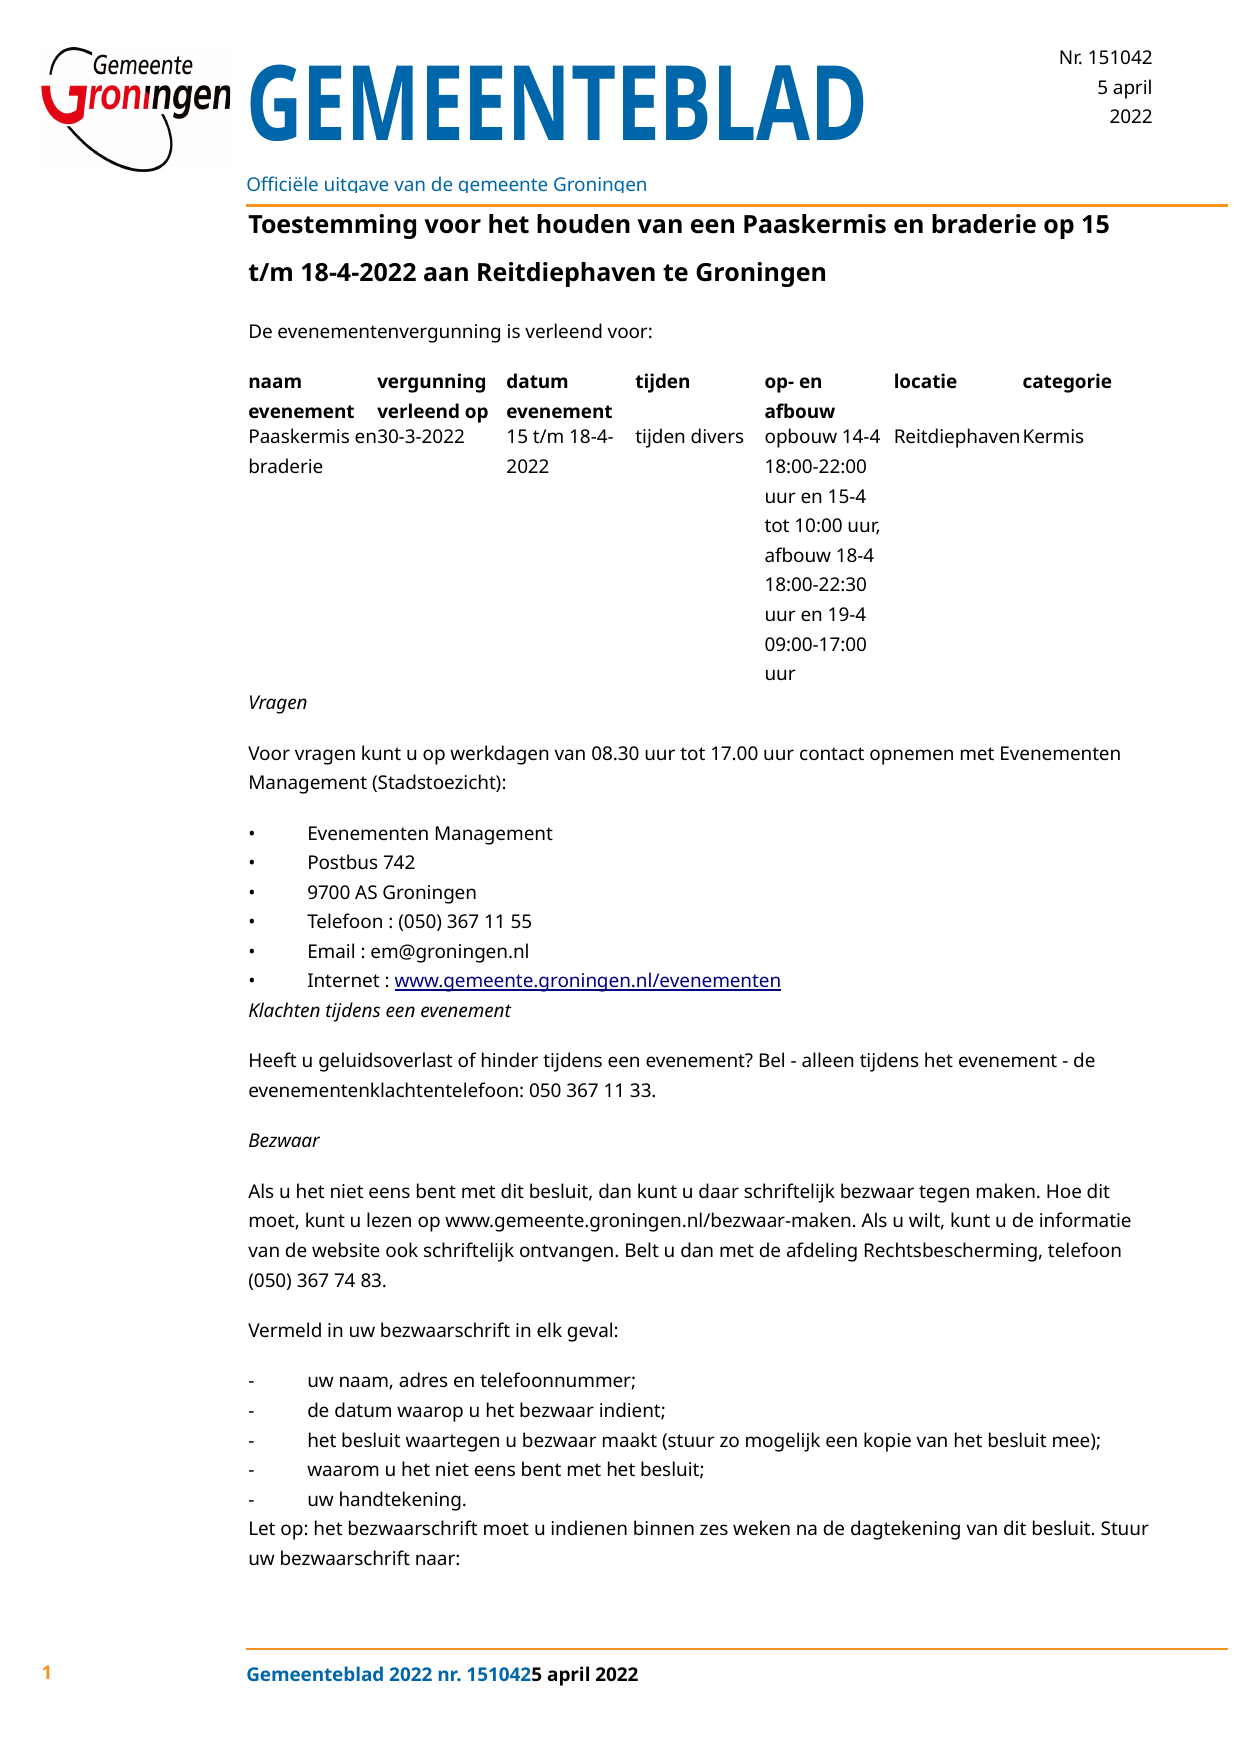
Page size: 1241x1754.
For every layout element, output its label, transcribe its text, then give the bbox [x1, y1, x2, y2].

list waarom u het niet eens bent met het besluit; [248, 1456, 1152, 1482]
picture [41, 47, 231, 172]
table_header datum evenement [506, 369, 635, 424]
table_header categorie [1023, 369, 1152, 424]
list Postbus 742 [248, 849, 1152, 875]
table_cell Paaskermis en braderie [248, 424, 377, 686]
table_header vergunning verleend op [377, 369, 506, 424]
text Heeft u geluidsoverlast of hinder tijdens een evenement? Bel - alleen tijdens het evenement - de evenementenklachtentelefoon: 050 367 11 33. [248, 1048, 1152, 1103]
text Toestemming voor het houden van een Paaskermis en braderie op 15 t/m 18-4-2022 aan Reitdiephaven te Groningen [248, 207, 1152, 288]
text Bezwaar [248, 1128, 1152, 1153]
text Vermeld in uw bezwaarschrift in elk geval: [248, 1317, 1152, 1343]
list uw naam, adres en telefoonnummer; [248, 1368, 1152, 1393]
table_cell Kermis [1023, 424, 1152, 686]
text Voor vragen kunt u op werkdagen van 08.30 uur tot 17.00 uur contact opnemen met Evenementen Management (Stadstoezicht): [248, 740, 1152, 795]
text Klachten tijdens een evenement [248, 997, 1152, 1023]
table_header tijden [635, 369, 764, 424]
list uw handtekening. [248, 1486, 1152, 1512]
list Internet : www.gemeente.groningen.nl/evenementen [248, 968, 1152, 993]
text Let op: het bezwaarschrift moet u indienen binnen zes weken na de dagtekening van dit besluit. Stuur uw bezwaarschrift naar: [248, 1516, 1152, 1571]
list het besluit waartegen u bezwaar maakt (stuur zo mogelijk een kopie van het besluit mee); [248, 1427, 1152, 1453]
text Als u het niet eens bent met dit besluit, dan kunt u daar schriftelijk bezwaar tegen maken. Hoe dit moet, kunt u lezen op www.gemeente.groningen.nl/bezwaar-maken. Als u wilt, kunt u de informatie van de website ook schriftelijk ontvangen. Belt u dan met de afdeling Rechtsbescherming, telefoon (050) 367 74 83. [248, 1178, 1152, 1293]
text De evenementenvergunning is verleend voor: [248, 318, 1152, 344]
list Email : em@groningen.nl [248, 938, 1152, 964]
table_header naam evenement [248, 369, 377, 424]
table_cell opbouw 14-4 18:00-22:00 uur en 15-4 tot 10:00 uur, afbouw 18-4 18:00-22:30 uur en 19-4 09:00-17:00 uur [764, 424, 893, 686]
table_header op- en afbouw [764, 369, 893, 424]
table_header locatie [894, 369, 1022, 424]
table_cell 30-3-2022 [377, 424, 506, 686]
list Telefoon : (050) 367 11 55 [248, 908, 1152, 934]
list 9700 AS Groningen [248, 879, 1152, 905]
table_cell Reitdiephaven [894, 424, 1022, 686]
table_cell 15 t/m 18-4-2022 [506, 424, 635, 686]
list de datum waarop u het bezwaar indient; [248, 1397, 1152, 1423]
table_cell tijden divers [635, 424, 764, 686]
text Vragen [248, 689, 1152, 715]
list Evenementen Management [248, 820, 1152, 846]
